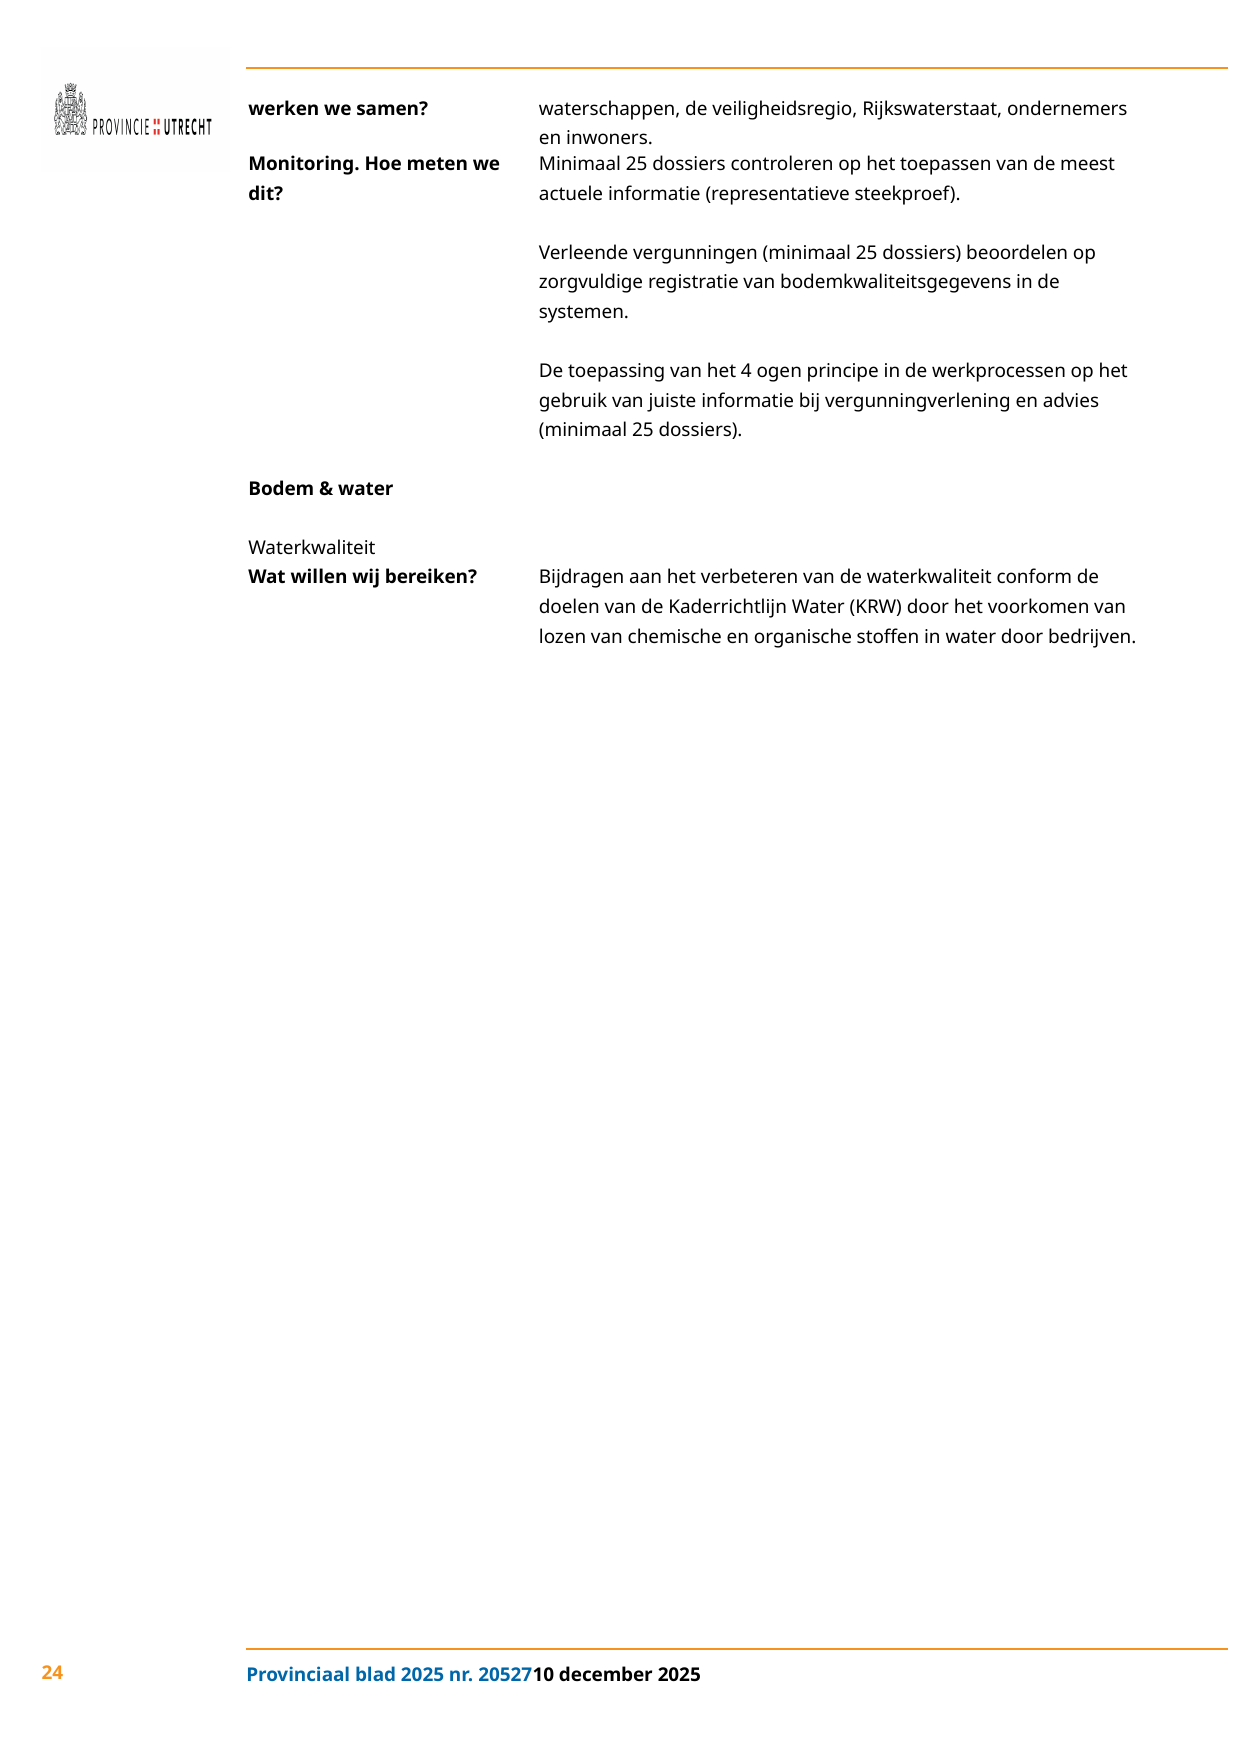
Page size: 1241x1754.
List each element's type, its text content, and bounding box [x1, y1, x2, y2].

table_cell waterschappen, de veiligheidsregio, Rijkswaterstaat, ondernemers en inwoners. [539, 95, 1152, 150]
table_header Bijdragen aan het verbeteren van de waterkwaliteit conform de doelen van de Kaderrichtlijn Water (KRW) door het voorkomen van lozen van chemische en organische stoffen in water door bedrijven. [539, 564, 1152, 649]
table_header Wat willen wij bereiken? [248, 564, 539, 649]
text Waterkwaliteit [248, 534, 1152, 560]
text Bodem & water [248, 475, 1152, 501]
table_cell Monitoring. Hoe meten we dit? [248, 150, 539, 442]
table_cell Minimaal 25 dossiers controleren op het toepassen van de meest actuele informatie (representatieve steekproef). Verleende vergunningen (minimaal 25 dossiers) beoordelen op zorgvuldige registratie van bodemkwaliteitsgegevens in de systemen. De toepassing van het 4 ogen principe in de werkprocessen op het gebruik van juiste informatie bij vergunningverlening en advies (minimaal 25 dossiers). [539, 150, 1152, 442]
picture [41, 47, 231, 172]
table_cell werken we samen? [248, 95, 539, 150]
